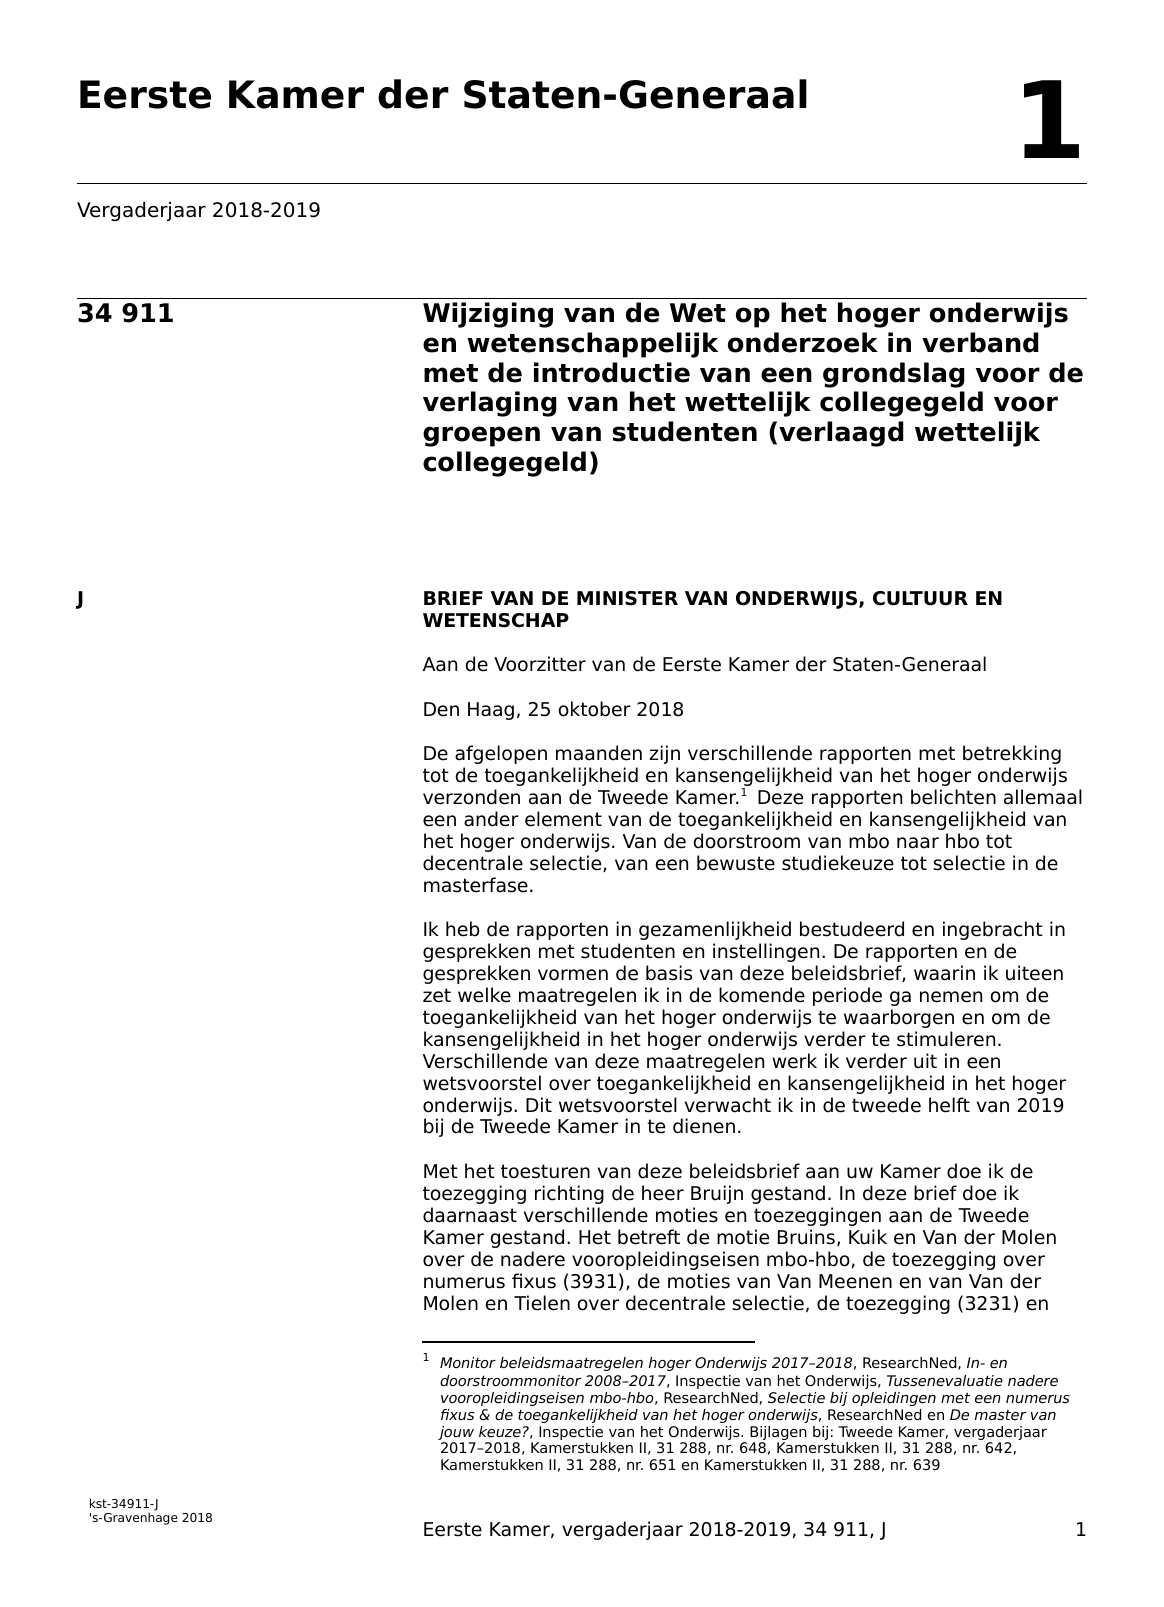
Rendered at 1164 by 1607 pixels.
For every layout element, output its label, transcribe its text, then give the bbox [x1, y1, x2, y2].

text Den Haag, 25 oktober 2018 [422, 698, 1087, 720]
table_cell Vergaderjaar 2018-2019 [77, 184, 1087, 298]
text kst-34911-J [88, 1497, 323, 1511]
text Ik heb de rapporten in gezamenlijkheid bestudeerd en ingebracht in gesprekken met studenten en instellingen. De rapporten en de gesprekken vormen de basis van deze beleidsbrief, waarin ik uiteen zet welke maatregelen ik in de komende periode ga nemen om de toegankelijkheid van het hoger onderwijs te waarborgen en om de kansengelijkheid in het hoger onderwijs verder te stimuleren. Verschillende van deze maatregelen werk ik verder uit in een wetsvoorstel over toegankelijkheid en kansengelijkheid in het hoger onderwijs. Dit wetsvoorstel verwacht ik in de tweede helft van 2019 bij de Tweede Kamer in te dienen. [422, 919, 1087, 1138]
text Met het toesturen van deze beleidsbrief aan uw Kamer doe ik de toezegging richting de heer Bruijn gestand. In deze brief doe ik daarnaast verschillende moties en toezeggingen aan de Tweede Kamer gestand. Het betreft de motie Bruins, Kuik en Van der Molen over de nadere vooropleidingseisen mbo-hbo, de toezegging over numerus fixus (3931), de moties van Van Meenen en van Van der Molen en Tielen over decentrale selectie, de toezegging (3231) en [422, 1161, 1087, 1314]
table_header Eerste Kamer der Staten-Generaal [77, 59, 886, 183]
text De afgelopen maanden zijn verschillende rapporten met betrekking tot de toegankelijkheid en kansengelijkheid van het hoger onderwijs verzonden aan de Tweede Kamer. Deze rapporten belichten allemaal een ander element van de toegankelijkheid en kansengelijkheid van het hoger onderwijs. Van de doorstroom van mbo naar hbo tot decentrale selectie, van een bewuste studiekeuze tot selectie in de masterfase. [422, 743, 1087, 896]
text Aan de Voorzitter van de Eerste Kamer der Staten-Generaal [422, 654, 1087, 676]
subtitle 34 911 Wijziging van de Wet op het hoger onderwijs en wetenschappelijk onderzoek in verband met de introductie van een grondslag voor de verlaging van het wettelijk collegegeld voor groepen van studenten (verlaagd wettelijk collegegeld) [77, 299, 1087, 477]
table_header 1 [886, 59, 1087, 183]
text 's-Gravenhage 2018 [88, 1511, 323, 1525]
subtitle J BRIEF VAN DE MINISTER VAN ONDERWIJS, CULTUUR EN WETENSCHAP [77, 588, 1087, 632]
text Monitor beleidsmaatregelen hoger Onderwijs 2017–2018, ResearchNed, In- en doorstroommonitor 2008–2017, Inspectie van het Onderwijs, Tussenevaluatie nadere vooropleidingseisen mbo-hbo, ResearchNed, Selectie bij opleidingen met een numerus fixus & de toegankelijkheid van het hoger onderwijs, ResearchNed en De master van jouw keuze?, Inspectie van het Onderwijs. Bijlagen bij: Tweede Kamer, vergaderjaar 2017–2018, Kamerstukken II, 31 288, nr. 648, Kamerstukken II, 31 288, nr. 642, Kamerstukken II, 31 288, nr. 651 en Kamerstukken II, 31 288, nr. 639 [422, 1351, 1087, 1474]
